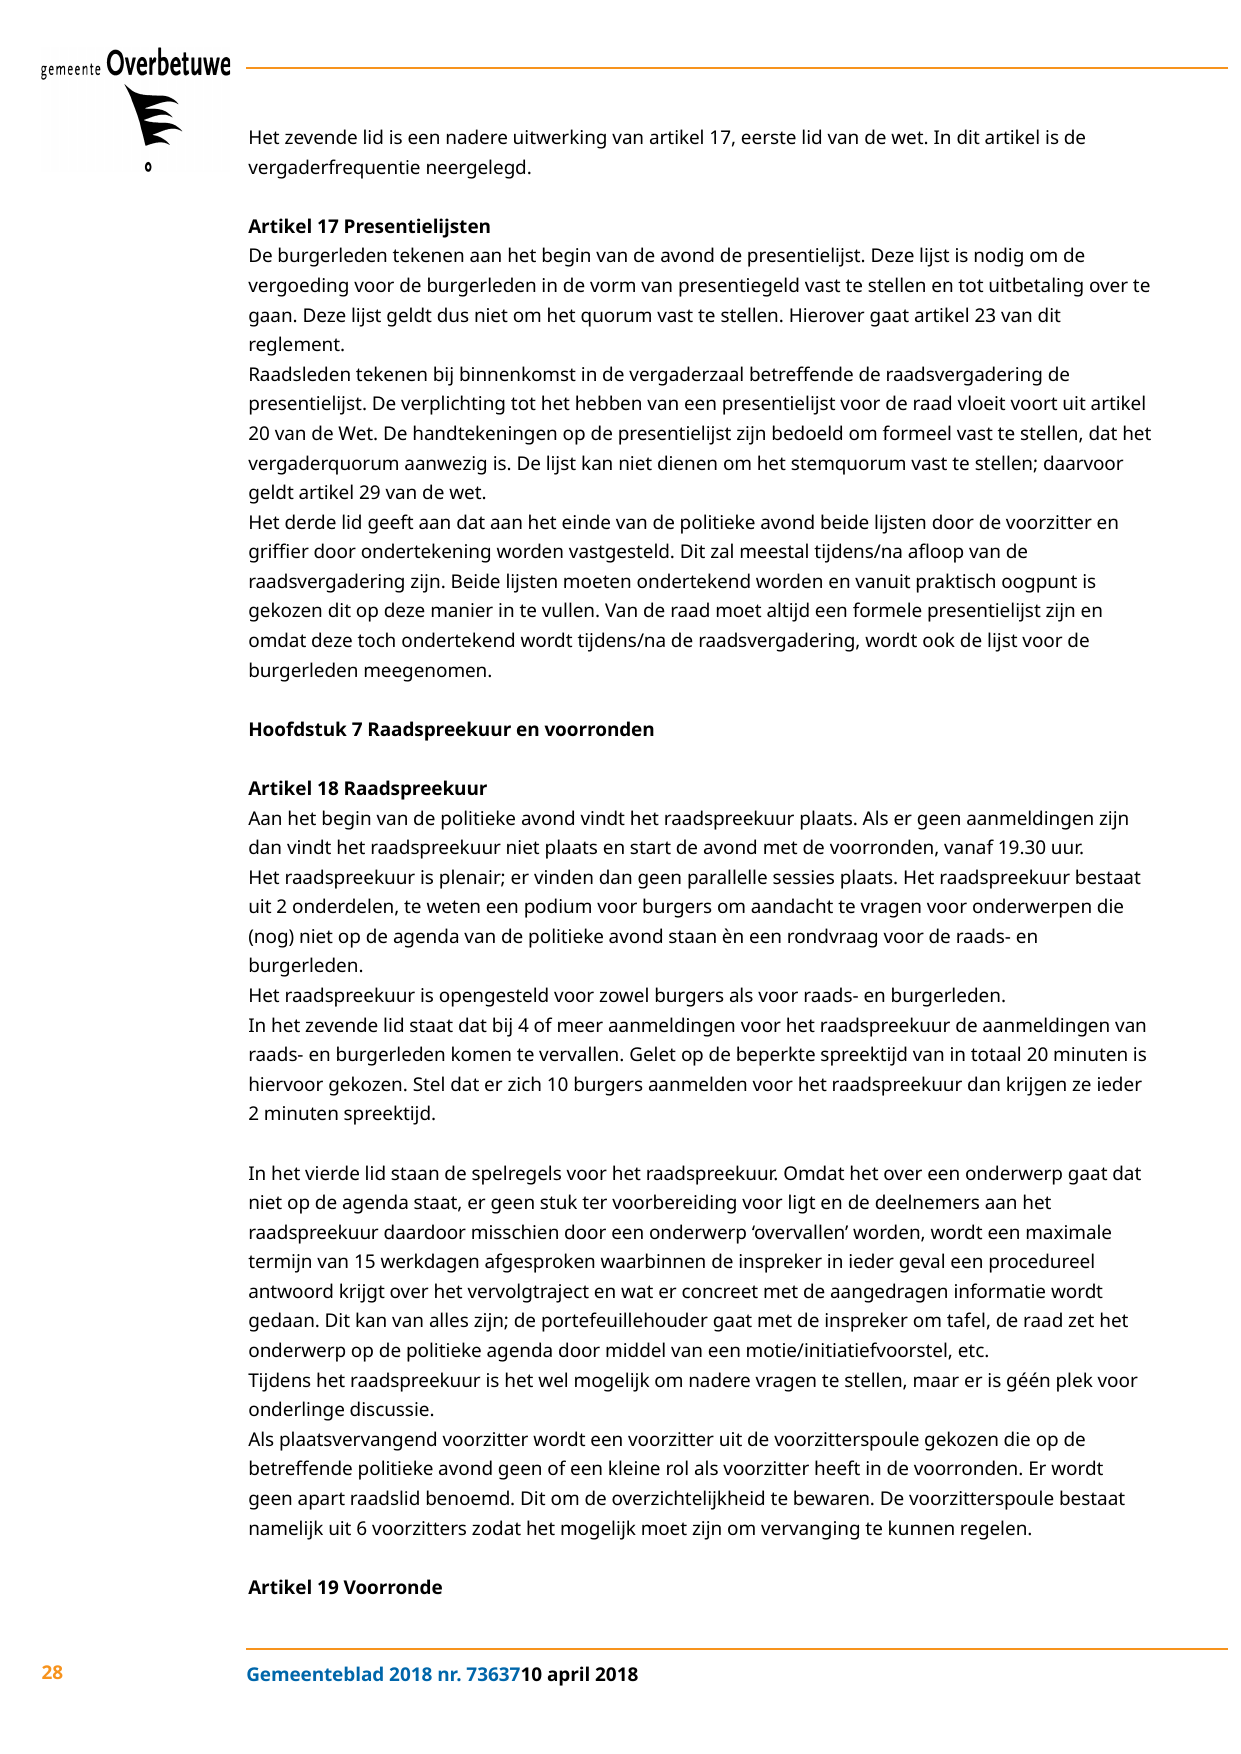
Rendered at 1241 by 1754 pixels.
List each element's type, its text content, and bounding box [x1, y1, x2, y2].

text Aan het begin van de politieke avond vindt het raadspreekuur plaats. Als er geen aanmeldingen zijn dan vindt het raadspreekuur niet plaats en start de avond met de voorronden, vanaf 19.30 uur. [248, 805, 1152, 860]
text Het derde lid geeft aan dat aan het einde van de politieke avond beide lijsten door de voorzitter en griffier door ondertekening worden vastgesteld. Dit zal meestal tijdens/na afloop van de raadsvergadering zijn. Beide lijsten moeten ondertekend worden en vanuit praktisch oogpunt is gekozen dit op deze manier in te vullen. Van de raad moet altijd een formele presentielijst zijn en omdat deze toch ondertekend wordt tijdens/na de raadsvergadering, wordt ook de lijst voor de burgerleden meegenomen. [248, 509, 1152, 683]
text Artikel 19 Voorronde [248, 1574, 1152, 1600]
text De burgerleden tekenen aan het begin van de avond de presentielijst. Deze lijst is nodig om de vergoeding voor de burgerleden in de vorm van presentiegeld vast te stellen en tot uitbetaling over te gaan. Deze lijst geldt dus niet om het quorum vast te stellen. Hierover gaat artikel 23 van dit reglement. [248, 243, 1152, 357]
text In het vierde lid staan de spelregels voor het raadspreekuur. Omdat het over een onderwerp gaat dat niet op de agenda staat, er geen stuk ter voorbereiding voor ligt en de deelnemers aan het raadspreekuur daardoor misschien door een onderwerp ‘overvallen’ worden, wordt een maximale termijn van 15 werkdagen afgesproken waarbinnen de inspreker in ieder geval een procedureel antwoord krijgt over het vervolgtraject en wat er concreet met de aangedragen informatie wordt gedaan. Dit kan van alles zijn; de portefeuillehouder gaat met de inspreker om tafel, de raad zet het onderwerp op de politieke agenda door middel van een motie/initiatiefvoorstel, etc. [248, 1160, 1152, 1363]
text Hoofdstuk 7 Raadspreekuur en voorronden [248, 716, 1152, 742]
text Als plaatsvervangend voorzitter wordt een voorzitter uit de voorzitterspoule gekozen die op de betreffende politieke avond geen of een kleine rol als voorzitter heeft in de voorronden. Er wordt geen apart raadslid benoemd. Dit om de overzichtelijkheid te bewaren. De voorzitterspoule bestaat namelijk uit 6 voorzitters zodat het mogelijk moet zijn om vervanging te kunnen regelen. [248, 1426, 1152, 1541]
text Raadsleden tekenen bij binnenkomst in de vergaderzaal betreffende de raadsvergadering de presentielijst. De verplichting tot het hebben van een presentielijst voor de raad vloeit voort uit artikel 20 van de Wet. De handtekeningen op de presentielijst zijn bedoeld om formeel vast te stellen, dat het vergaderquorum aanwezig is. De lijst kan niet dienen om het stemquorum vast te stellen; daarvoor geldt artikel 29 van de wet. [248, 361, 1152, 505]
text Het raadspreekuur is plenair; er vinden dan geen parallelle sessies plaats. Het raadspreekuur bestaat uit 2 onderdelen, te weten een podium voor burgers om aandacht te vragen voor onderwerpen die (nog) niet op de agenda van de politieke avond staan èn een rondvraag voor de raads- en burgerleden. [248, 864, 1152, 978]
text In het zevende lid staat dat bij 4 of meer aanmeldingen voor het raadspreekuur de aanmeldingen van raads- en burgerleden komen te vervallen. Gelet op de beperkte spreektijd van in totaal 20 minuten is hiervoor gekozen. Stel dat er zich 10 burgers aanmelden voor het raadspreekuur dan krijgen ze ieder 2 minuten spreektijd. [248, 1012, 1152, 1126]
text Het zevende lid is een nadere uitwerking van artikel 17, eerste lid van de wet. In dit artikel is de vergaderfrequentie neergelegd. [248, 124, 1152, 180]
picture [41, 47, 231, 172]
text Tijdens het raadspreekuur is het wel mogelijk om nadere vragen te stellen, maar er is géén plek voor onderlinge discussie. [248, 1367, 1152, 1422]
text Artikel 18 Raadspreekuur [248, 775, 1152, 801]
text Het raadspreekuur is opengesteld voor zowel burgers als voor raads- en burgerleden. [248, 982, 1152, 1008]
text Artikel 17 Presentielijsten [248, 213, 1152, 239]
